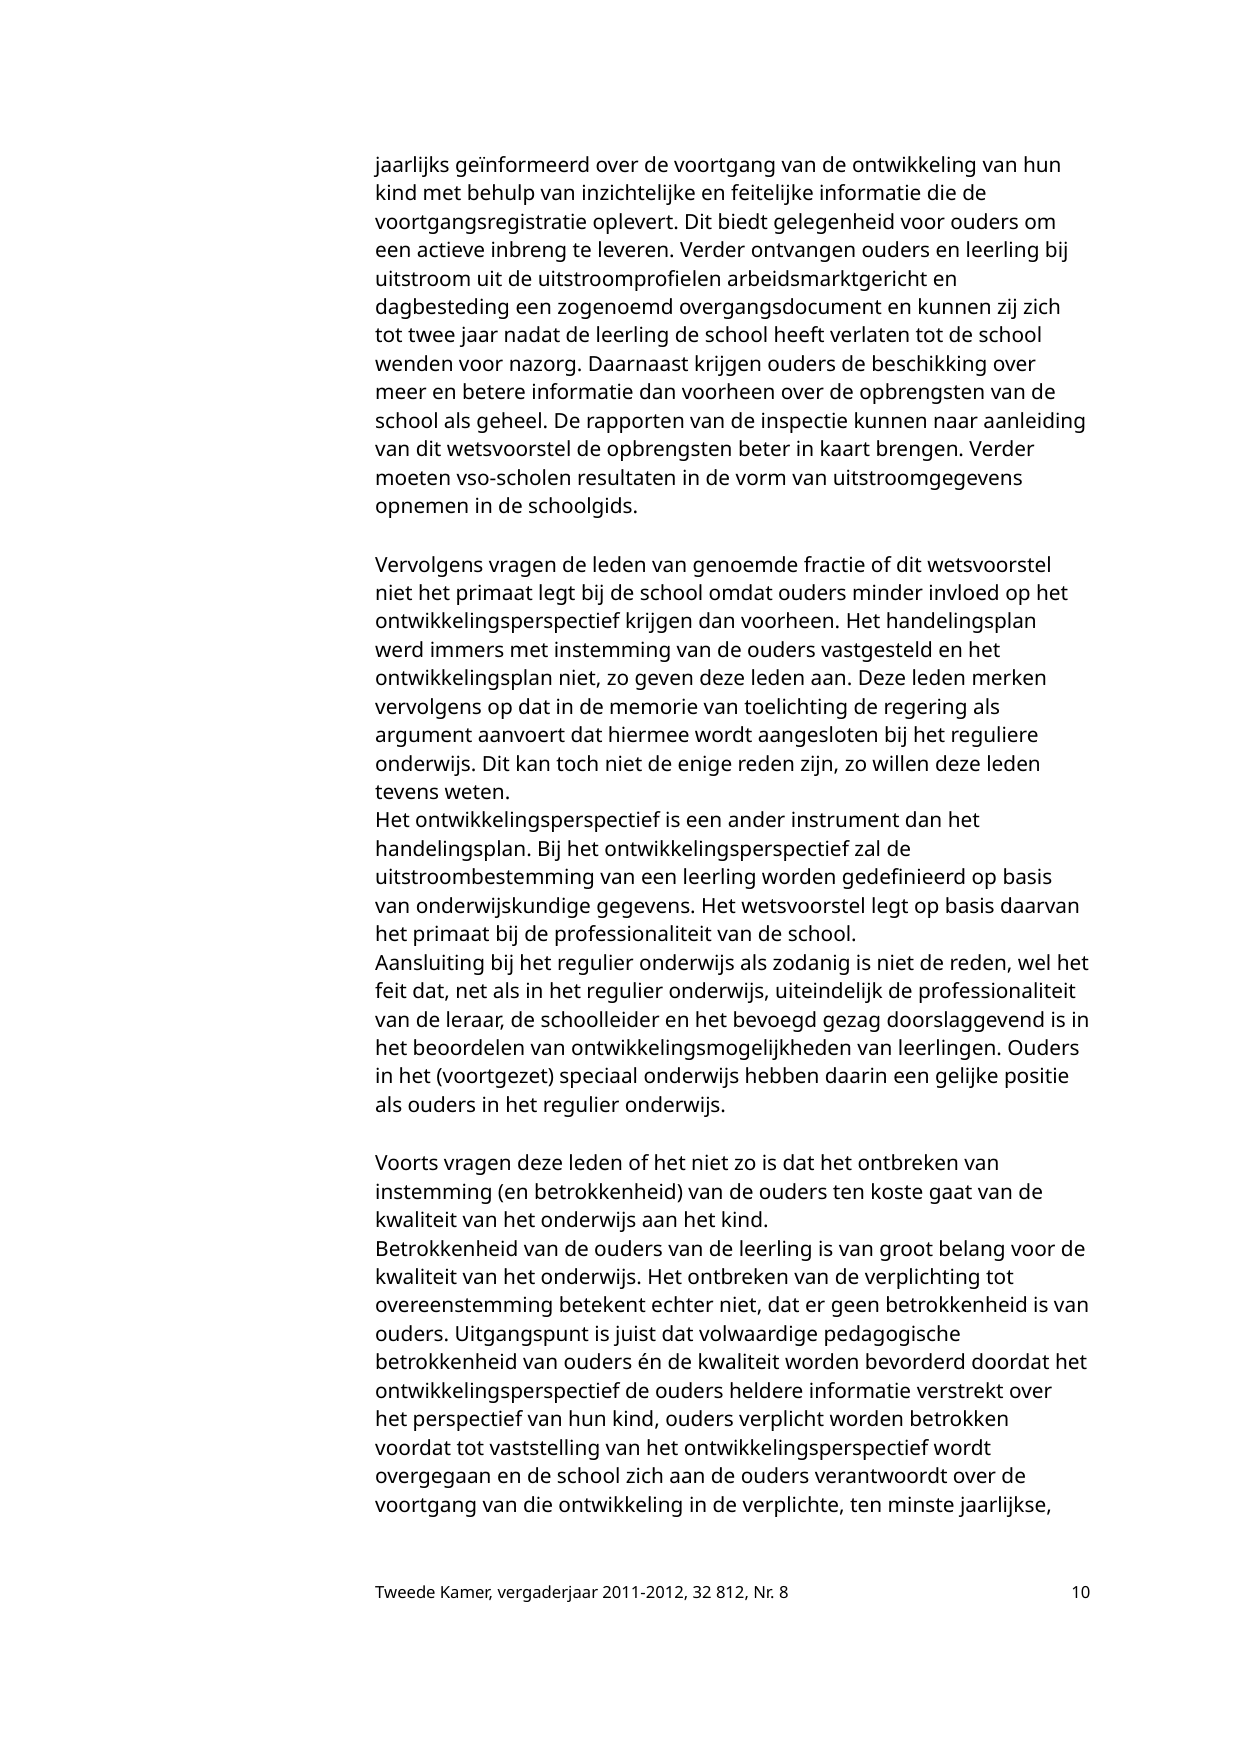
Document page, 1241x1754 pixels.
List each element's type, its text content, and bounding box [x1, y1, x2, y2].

text Het ontwikkelingsperspectief is een ander instrument dan het handelingsplan. Bij het ontwikkelingsperspectief zal de uitstroombestemming van een leerling worden gedefinieerd op basis van onderwijskundige gegevens. Het wetsvoorstel legt op basis daarvan het primaat bij de professionaliteit van de school. [375, 806, 1090, 948]
text Aansluiting bij het regulier onderwijs als zodanig is niet de reden, wel het feit dat, net als in het regulier onderwijs, uiteindelijk de professionaliteit van de leraar, de schoolleider en het bevoegd gezag doorslaggevend is in het beoordelen van ontwikkelingsmogelijkheden van leerlingen. Ouders in het (voortgezet) speciaal onderwijs hebben daarin een gelijke positie als ouders in het regulier onderwijs. [375, 948, 1090, 1118]
text Voorts vragen deze leden of het niet zo is dat het ontbreken van instemming (en betrokkenheid) van de ouders ten koste gaat van de kwaliteit van het onderwijs aan het kind. [375, 1148, 1090, 1234]
text Vervolgens vragen de leden van genoemde fractie of dit wetsvoorstel niet het primaat legt bij de school omdat ouders minder invloed op het ontwikkelingsperspectief krijgen dan voorheen. Het handelingsplan werd immers met instemming van de ouders vastgesteld en het ontwikkelingsplan niet, zo geven deze leden aan. Deze leden merken vervolgens op dat in de memorie van toelichting de regering als argument aanvoert dat hiermee wordt aangesloten bij het reguliere onderwijs. Dit kan toch niet de enige reden zijn, zo willen deze leden tevens weten. [375, 550, 1090, 806]
text Betrokkenheid van de ouders van de leerling is van groot belang voor de kwaliteit van het onderwijs. Het ontbreken van de verplichting tot overeenstemming betekent echter niet, dat er geen betrokkenheid is van ouders. Uitgangspunt is juist dat volwaardige pedagogische betrokkenheid van ouders én de kwaliteit worden bevorderd doordat het ontwikkelingsperspectief de ouders heldere informatie verstrekt over het perspectief van hun kind, ouders verplicht worden betrokken voordat tot vaststelling van het ontwikkelingsperspectief wordt overgegaan en de school zich aan de ouders verantwoordt over de voortgang van die ontwikkeling in de verplichte, ten minste jaarlijkse, [375, 1234, 1090, 1518]
text jaarlijks geïnformeerd over de voortgang van de ontwikkeling van hun kind met behulp van inzichtelijke en feitelijke informatie die de voortgangsregistratie oplevert. Dit biedt gelegenheid voor ouders om een actieve inbreng te leveren. Verder ontvangen ouders en leerling bij uitstroom uit de uitstroomprofielen arbeidsmarktgericht en dagbesteding een zogenoemd overgangsdocument en kunnen zij zich tot twee jaar nadat de leerling de school heeft verlaten tot de school wenden voor nazorg. Daarnaast krijgen ouders de beschikking over meer en betere informatie dan voorheen over de opbrengsten van de school als geheel. De rapporten van de inspectie kunnen naar aanleiding van dit wetsvoorstel de opbrengsten beter in kaart brengen. Verder moeten vso-scholen resultaten in de vorm van uitstroomgegevens opnemen in de schoolgids. [375, 150, 1090, 520]
